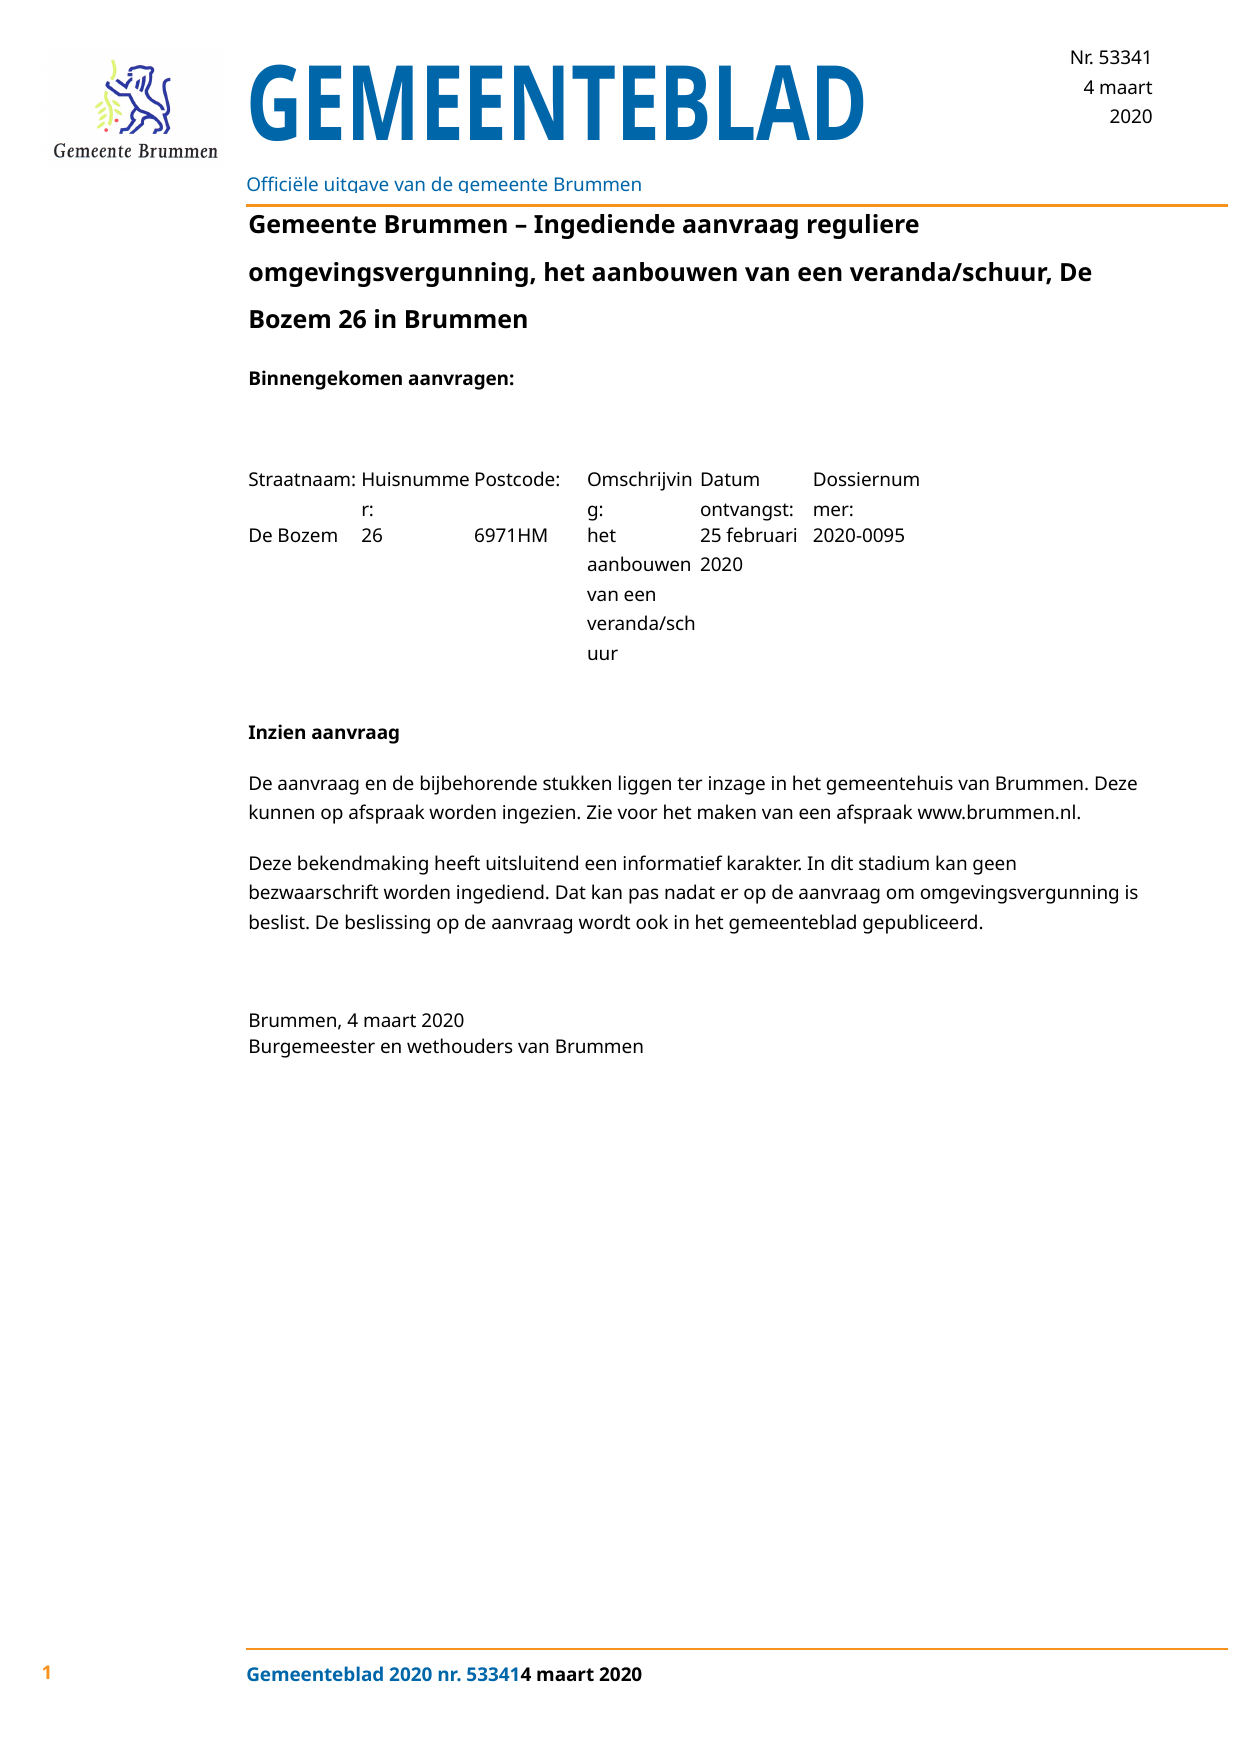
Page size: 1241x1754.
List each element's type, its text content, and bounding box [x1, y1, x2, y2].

table_cell 6971HM [474, 522, 587, 666]
text Gemeente Brummen – Ingediende aanvraag reguliere omgevingsvergunning, het aanbouwen van een veranda/schuur, De Bozem 26 in Brummen [248, 207, 1152, 336]
table_cell [1039, 522, 1152, 666]
text Brummen, 4 maart 2020 [248, 1007, 1152, 1033]
table_cell [926, 522, 1038, 666]
table_header Straatnaam: [248, 466, 361, 522]
table_cell De Bozem [248, 522, 361, 666]
table_header Dossiernummer: [813, 466, 926, 522]
table_header Postcode: [474, 466, 587, 522]
table_header [926, 466, 1038, 522]
picture [41, 47, 231, 172]
table_header [1039, 466, 1152, 522]
table_cell 2020-0095 [813, 522, 926, 666]
text Deze bekendmaking heeft uitsluitend een informatief karakter. In dit stadium kan geen bezwaarschrift worden ingediend. Dat kan pas nadat er op de aanvraag om omgevingsvergunning is beslist. De beslissing op de aanvraag wordt ook in het gemeenteblad gepubliceerd. [248, 850, 1152, 935]
table_cell 25 februari 2020 [700, 522, 813, 666]
text Inzien aanvraag [248, 719, 1152, 745]
text Binnengekomen aanvragen: [248, 366, 1152, 391]
table_header Omschrijving: [587, 466, 700, 522]
table_header Datum ontvangst: [700, 466, 813, 522]
table_header Huisnummer: [361, 466, 474, 522]
text De aanvraag en de bijbehorende stukken liggen ter inzage in het gemeentehuis van Brummen. Deze kunnen op afspraak worden ingezien. Zie voor het maken van een afspraak www.brummen.nl. [248, 770, 1152, 825]
table_cell het aanbouwen van een veranda/schuur [587, 522, 700, 666]
table_cell 26 [361, 522, 474, 666]
text Burgemeester en wethouders van Brummen [248, 1033, 1152, 1059]
